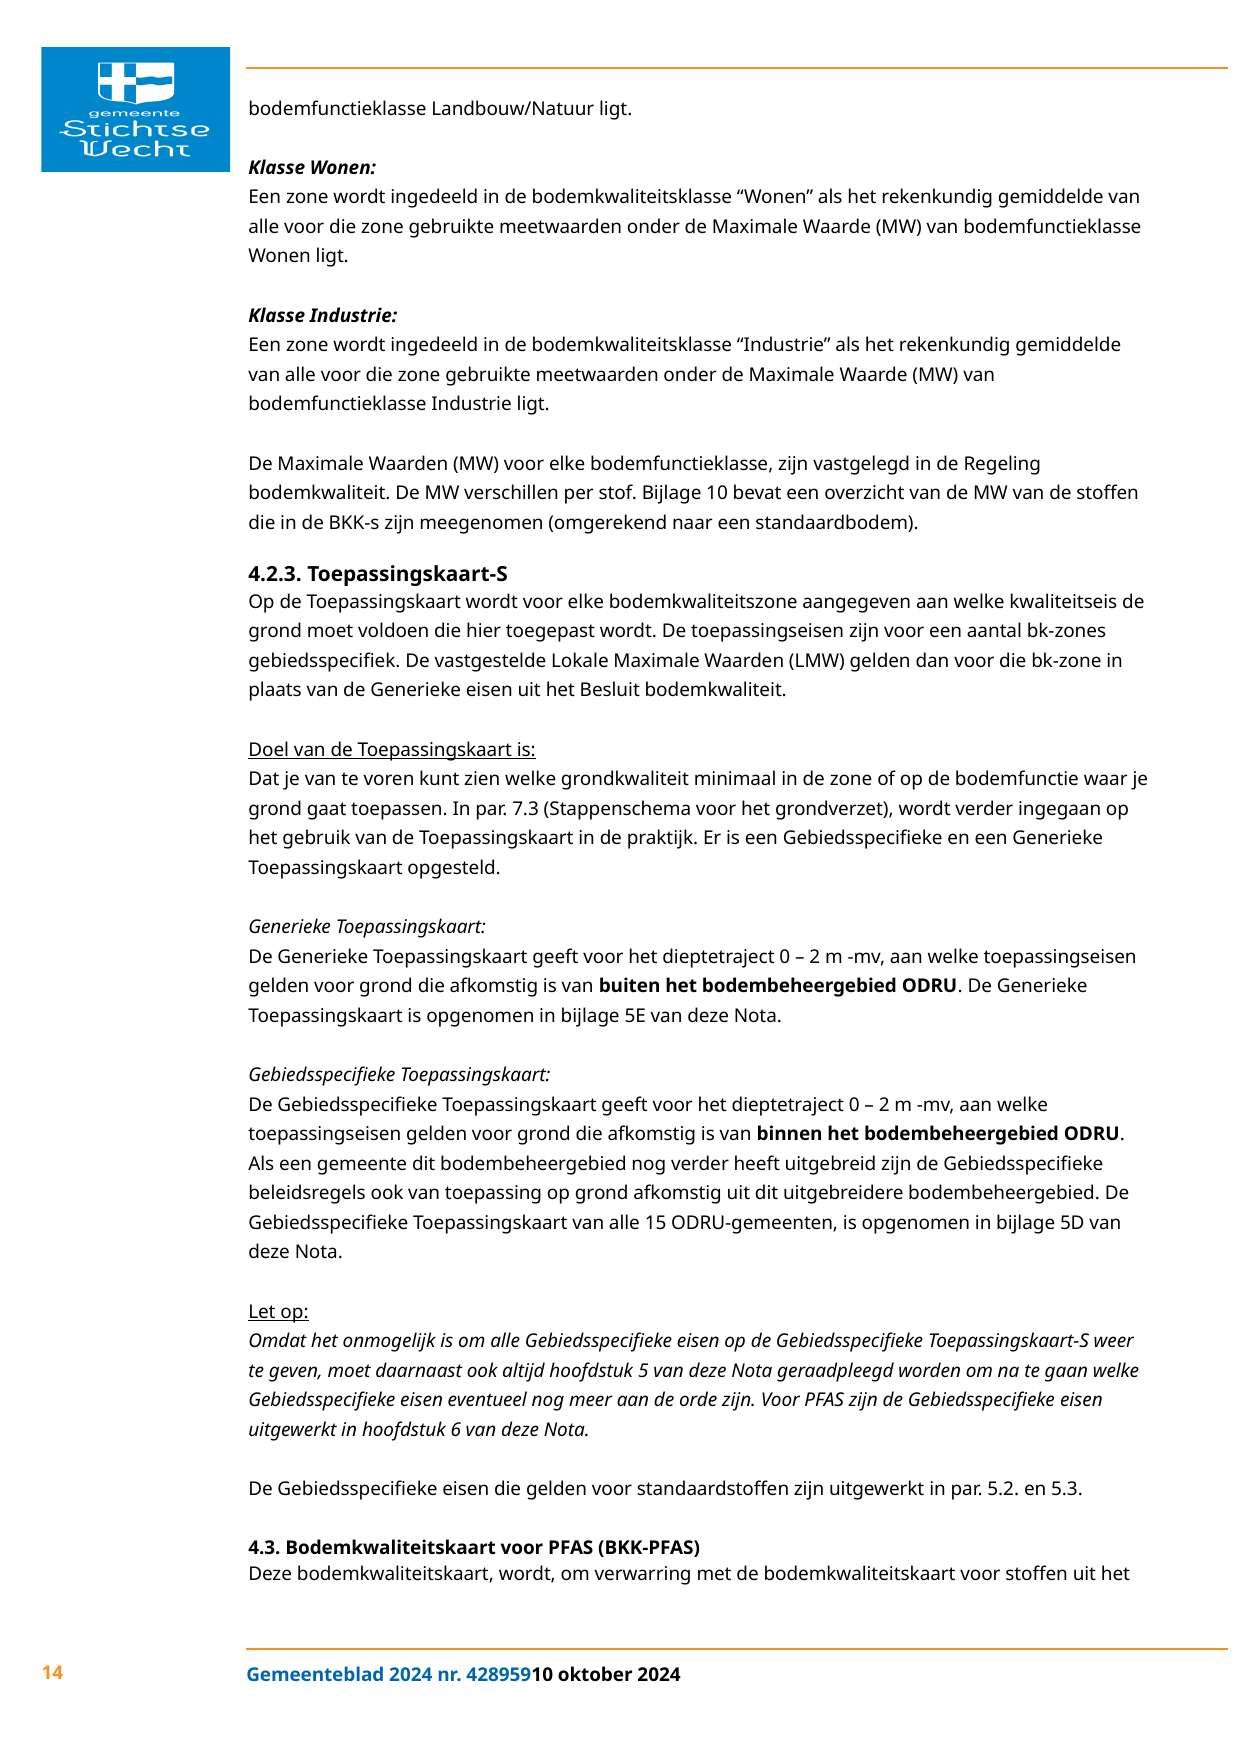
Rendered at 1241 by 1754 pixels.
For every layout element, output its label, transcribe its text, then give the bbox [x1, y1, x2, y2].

table_header Let op: Omdat het onmogelijk is om alle Gebiedsspecifieke eisen op de Gebiedsspecifieke Toepassingskaart-S weer te geven, moet daarnaast ook altijd hoofdstuk 5 van deze Nota geraadpleegd worden om na te gaan welke Gebiedsspecifieke eisen eventueel nog meer aan de orde zijn. Voor PFAS zijn de Gebiedsspecifieke eisen uitgewerkt in hoofdstuk 6 van deze Nota. [248, 1298, 1152, 1442]
text Doel van de Toepassingskaart is: [248, 736, 1152, 761]
text Generieke Toepassingskaart: [248, 913, 1152, 939]
text Deze bodemkwaliteitskaart, wordt, om verwarring met de bodemkwaliteitskaart voor stoffen uit het [248, 1560, 1152, 1585]
text Een zone wordt ingedeeld in de bodemkwaliteitsklasse “Wonen” als het rekenkundig gemiddelde van alle voor die zone gebruikte meetwaarden onder de Maximale Waarde (MW) van bodemfunctieklasse Wonen ligt. [248, 183, 1152, 268]
text De Generieke Toepassingskaart geeft voor het dieptetraject 0 – 2 m -mv, aan welke toepassingseisen gelden voor grond die afkomstig is van buiten het bodembeheergebied ODRU. De Generieke Toepassingskaart is opgenomen in bijlage 5E van deze Nota. [248, 943, 1152, 1028]
text De Maximale Waarden (MW) voor elke bodemfunctieklasse, zijn vastgelegd in de Regeling bodemkwaliteit. De MW verschillen per stof. Bijlage 10 bevat een overzicht van de MW van de stoffen die in de BKK-s zijn meegenomen (omgerekend naar een standaardbodem). [248, 450, 1152, 535]
text bodemfunctieklasse Landbouw/Natuur ligt. [248, 95, 1152, 121]
text De Gebiedsspecifieke Toepassingskaart geeft voor het dieptetraject 0 – 2 m -mv, aan welke toepassingseisen gelden voor grond die afkomstig is van binnen het bodembeheergebied ODRU. Als een gemeente dit bodembeheergebied nog verder heeft uitgebreid zijn de Gebiedsspecifieke beleidsregels ook van toepassing op grond afkomstig uit dit uitgebreidere bodembeheergebied. De Gebiedsspecifieke Toepassingskaart van alle 15 ODRU-gemeenten, is opgenomen in bijlage 5D van deze Nota. [248, 1091, 1152, 1264]
text 4.2.3. Toepassingskaart-S [248, 559, 1152, 588]
picture [99, 63, 135, 101]
text Op de Toepassingskaart wordt voor elke bodemkwaliteitszone aangegeven aan welke kwaliteitseis de grond moet voldoen die hier toegepast wordt. De toepassingseisen zijn voor een aantal bk-zones gebiedsspecifiek. De vastgestelde Lokale Maximale Waarden (LMW) gelden dan voor die bk-zone in plaats van de Generieke eisen uit het Besluit bodemkwaliteit. [248, 588, 1152, 702]
text Dat je van te voren kunt zien welke grondkwaliteit minimaal in de zone of op de bodemfunctie waar je grond gaat toepassen. In par. 7.3 (Stappenschema voor het grondverzet), wordt verder ingegaan op het gebruik van de Toepassingskaart in de praktijk. Er is een Gebiedsspecifieke en een Generieke Toepassingskaart opgesteld. [248, 765, 1152, 880]
text Klasse Wonen: [248, 154, 1152, 180]
text 4.3. Bodemkwaliteitskaart voor PFAS (BKK-PFAS) [248, 1534, 1152, 1560]
text Een zone wordt ingedeeld in de bodemkwaliteitsklasse “Industrie” als het rekenkundig gemiddelde van alle voor die zone gebruikte meetwaarden onder de Maximale Waarde (MW) van bodemfunctieklasse Industrie ligt. [248, 331, 1152, 416]
picture [137, 63, 174, 103]
text De Gebiedsspecifieke eisen die gelden voor standaardstoffen zijn uitgewerkt in par. 5.2. en 5.3. [248, 1475, 1152, 1501]
text Klasse Industrie: [248, 302, 1152, 328]
text Gebiedsspecifieke Toepassingskaart: [248, 1061, 1152, 1087]
